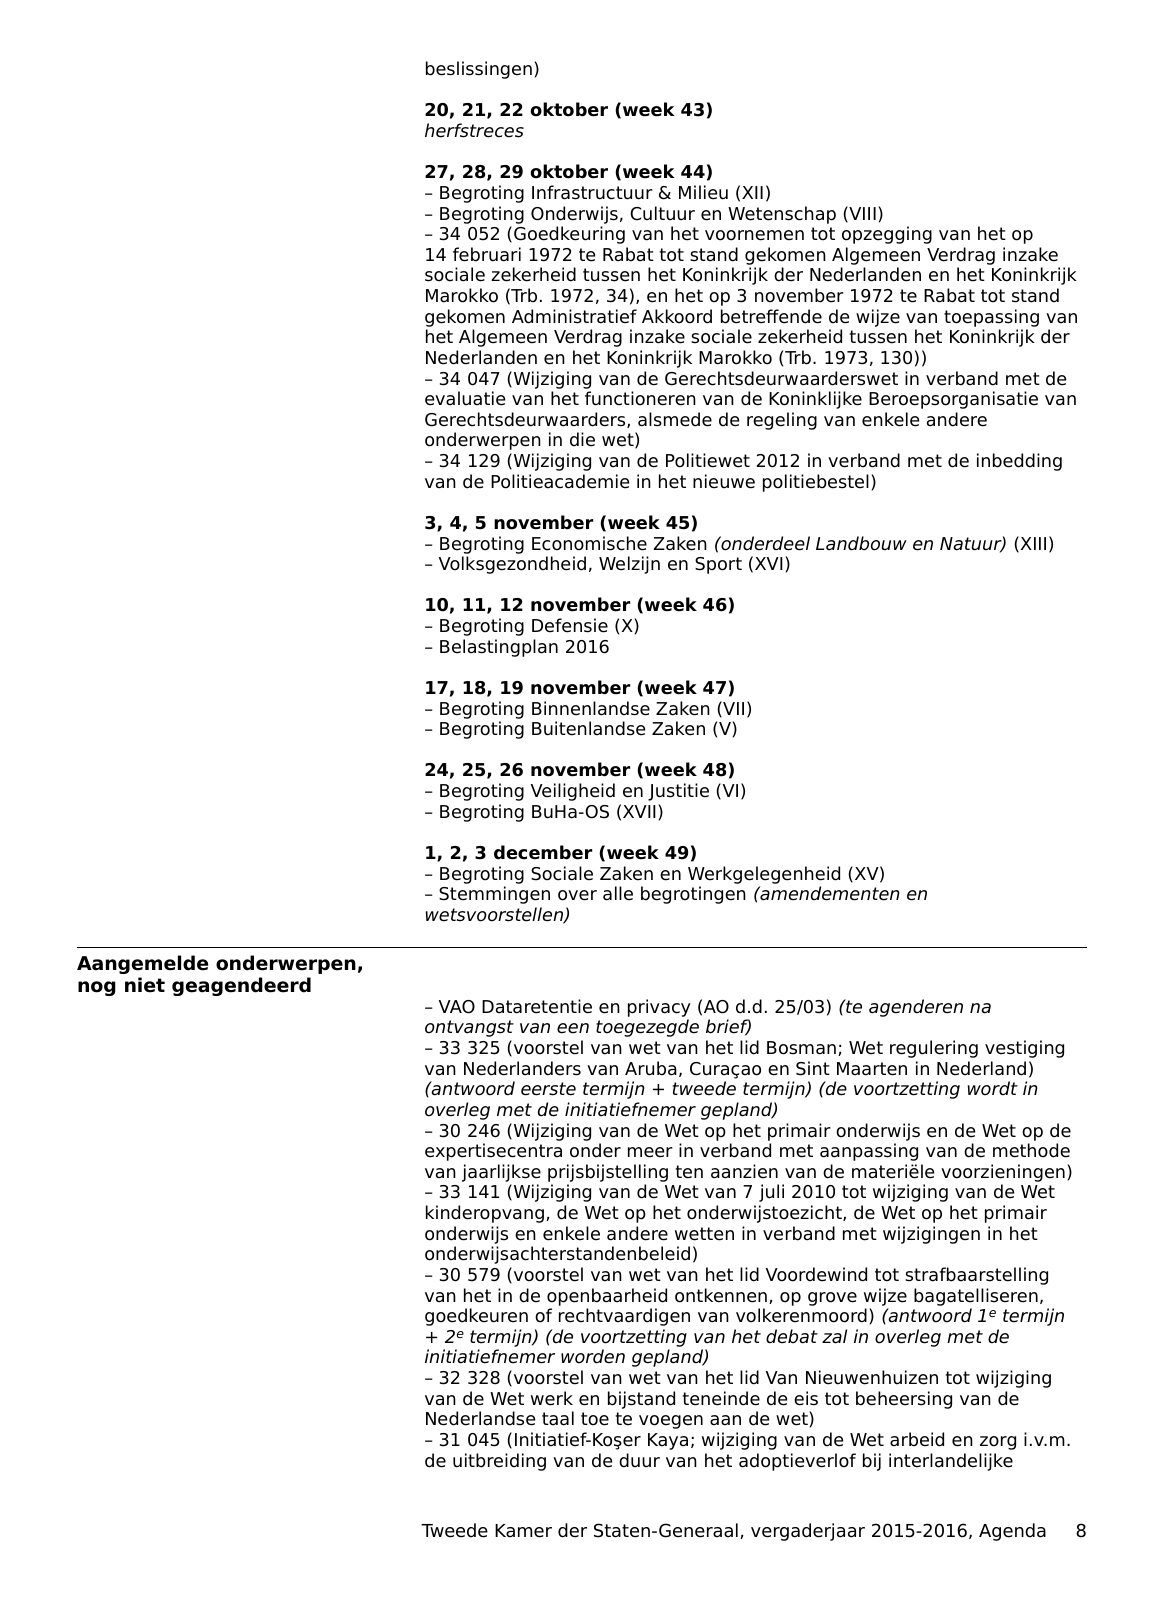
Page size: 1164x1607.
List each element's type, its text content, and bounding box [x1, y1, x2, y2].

table_cell [401, 864, 418, 884]
table_cell 1, 2, 3 december (week 49) [418, 843, 1087, 863]
table_cell – Begroting Defensie (X) [418, 616, 1087, 637]
table_cell [77, 369, 401, 451]
table_cell [401, 678, 418, 698]
table_cell [401, 1121, 418, 1182]
table_cell [418, 80, 1087, 100]
table_cell 17, 18, 19 november (week 47) [418, 678, 1087, 698]
table_cell [77, 1121, 401, 1182]
table_cell [77, 760, 401, 781]
table_cell [401, 760, 418, 781]
table_cell [77, 492, 401, 513]
table_cell [401, 884, 418, 925]
table_cell 27, 28, 29 oktober (week 44) [418, 162, 1087, 183]
table_cell [401, 162, 418, 183]
table_cell [401, 513, 418, 533]
table_cell – Begroting Binnenlandse Zaken (VII) [418, 699, 1087, 719]
table_cell [401, 637, 418, 657]
table_cell [401, 843, 418, 863]
table_cell – Begroting Onderwijs, Cultuur en Wetenschap (VIII) [418, 204, 1087, 224]
table_cell [77, 802, 401, 822]
table_cell [77, 1368, 401, 1430]
table_cell – 31 045 (Initiatief-Koşer Kaya; wijziging van de Wet arbeid en zorg i.v.m. de uitbreiding van de duur van het adoptieverlof bij interlandelijke [418, 1430, 1087, 1471]
table_cell – Begroting Sociale Zaken en Werkgelegenheid (XV) [418, 864, 1087, 884]
table_cell [401, 1368, 418, 1430]
table_cell – Volksgezondheid, Welzijn en Sport (XVI) [418, 554, 1087, 575]
table_cell [77, 100, 401, 121]
table_cell [77, 162, 401, 183]
table_cell 10, 11, 12 november (week 46) [418, 595, 1087, 616]
table_cell – 30 579 (voorstel van wet van het lid Voordewind tot strafbaarstelling van het in de openbaarheid ontkennen, op grove wijze bagatelliseren, goedkeuren of rechtvaardigen van volkerenmoord) (antwoord 1e termijn + 2e termijn) (de voortzetting van het debat zal in overleg met de initiatiefnemer worden gepland) [418, 1265, 1087, 1368]
table_cell [401, 1430, 418, 1471]
table_cell [401, 100, 418, 121]
table_cell [418, 740, 1087, 760]
table_cell [77, 637, 401, 657]
table_cell [77, 781, 401, 802]
table_cell [77, 997, 401, 1038]
table_cell 20, 21, 22 oktober (week 43) [418, 100, 1087, 121]
table_cell [77, 513, 401, 533]
table_cell [401, 142, 418, 162]
table_cell [418, 492, 1087, 513]
table_cell [77, 224, 401, 368]
table_cell [77, 451, 401, 492]
table_cell [418, 657, 1087, 678]
table_cell [77, 1183, 401, 1265]
table_cell [77, 595, 401, 616]
table_cell [77, 884, 401, 925]
table_cell [77, 657, 401, 678]
table_cell [77, 616, 401, 637]
table_cell [401, 699, 418, 719]
table_cell [77, 121, 401, 142]
table_cell [401, 1265, 418, 1368]
table_cell – Begroting Veiligheid en Justitie (VI) [418, 781, 1087, 802]
table_cell beslissingen) [418, 59, 1087, 80]
table_cell – 30 246 (Wijziging van de Wet op het primair onderwijs en de Wet op de expertisecentra onder meer in verband met aanpassing van de methode van jaarlijkse prijsbijstelling ten aanzien van de materiële voorzieningen) [418, 1121, 1087, 1182]
table_cell [77, 534, 401, 554]
table_cell [77, 1430, 401, 1471]
table_header [401, 948, 418, 997]
table_cell [401, 554, 418, 575]
table_cell [401, 1038, 418, 1121]
table_cell [401, 802, 418, 822]
table_cell [77, 554, 401, 575]
table_cell [77, 719, 401, 740]
table_cell [401, 204, 418, 224]
table_cell [401, 1183, 418, 1265]
table_cell [77, 575, 401, 595]
table_cell [401, 121, 418, 142]
table_cell [77, 822, 401, 843]
table_cell [401, 740, 418, 760]
table_cell [418, 142, 1087, 162]
table_cell [77, 843, 401, 863]
table_cell [77, 183, 401, 203]
table_cell [401, 575, 418, 595]
table_cell [77, 204, 401, 224]
table_cell – Begroting Economische Zaken (onderdeel Landbouw en Natuur) (XIII) [418, 534, 1087, 554]
table_cell 3, 4, 5 november (week 45) [418, 513, 1087, 533]
table_cell herfstreces [418, 121, 1087, 142]
table_cell [401, 781, 418, 802]
table_cell [77, 678, 401, 698]
table_cell [401, 59, 418, 80]
table_cell [401, 657, 418, 678]
table_cell 24, 25, 26 november (week 48) [418, 760, 1087, 781]
table_cell – Begroting BuHa-OS (XVII) [418, 802, 1087, 822]
table_cell – 34 052 (Goedkeuring van het voornemen tot opzegging van het op 14 februari 1972 te Rabat tot stand gekomen Algemeen Verdrag inzake sociale zekerheid tussen het Koninkrijk der Nederlanden en het Koninkrijk Marokko (Trb. 1972, 34), en het op 3 november 1972 te Rabat tot stand gekomen Administratief Akkoord betreffende de wijze van toepassing van het Algemeen Verdrag inzake sociale zekerheid tussen het Koninkrijk der Nederlanden en het Koninkrijk Marokko (Trb. 1973, 130)) [418, 224, 1087, 368]
table_header [418, 948, 1087, 997]
table_cell [401, 822, 418, 843]
table_cell – 33 141 (Wijziging van de Wet van 7 juli 2010 tot wijziging van de Wet kinderopvang, de Wet op het onderwijstoezicht, de Wet op het primair onderwijs en enkele andere wetten in verband met wijzigingen in het onderwijsachterstandenbeleid) [418, 1183, 1087, 1265]
table_cell – 34 129 (Wijziging van de Politiewet 2012 in verband met de inbedding van de Politieacademie in het nieuwe politiebestel) [418, 451, 1087, 492]
table_cell – VAO Dataretentie en privacy (AO d.d. 25/03) (te agenderen na ontvangst van een toegezegde brief) [418, 997, 1087, 1038]
table_cell – Belastingplan 2016 [418, 637, 1087, 657]
table_cell [77, 59, 401, 80]
table_cell [401, 451, 418, 492]
table_cell [77, 864, 401, 884]
table_cell – Begroting Buitenlandse Zaken (V) [418, 719, 1087, 740]
table_cell [401, 224, 418, 368]
table_cell [77, 699, 401, 719]
table_cell [77, 1038, 401, 1121]
table_cell – Stemmingen over alle begrotingen (amendementen en wetsvoorstellen) [418, 884, 1087, 925]
table_cell [401, 369, 418, 451]
table_cell – 34 047 (Wijziging van de Gerechtsdeurwaarderswet in verband met de evaluatie van het functioneren van de Koninklijke Beroepsorganisatie van Gerechtsdeurwaarders, alsmede de regeling van enkele andere onderwerpen in die wet) [418, 369, 1087, 451]
table_cell [401, 183, 418, 203]
table_header Aangemelde onderwerpen, nog niet geagendeerd [77, 948, 401, 997]
table_cell [77, 1265, 401, 1368]
table_cell [77, 142, 401, 162]
table_cell [77, 80, 401, 100]
table_cell – 32 328 (voorstel van wet van het lid Van Nieuwenhuizen tot wijziging van de Wet werk en bijstand teneinde de eis tot beheersing van de Nederlandse taal toe te voegen aan de wet) [418, 1368, 1087, 1430]
table_cell [401, 492, 418, 513]
table_cell [418, 575, 1087, 595]
table_cell – Begroting Infrastructuur & Milieu (XII) [418, 183, 1087, 203]
table_cell [401, 534, 418, 554]
table_cell [401, 595, 418, 616]
table_cell – 33 325 (voorstel van wet van het lid Bosman; Wet regulering vestiging van Nederlanders van Aruba, Curaçao en Sint Maarten in Nederland) (antwoord eerste termijn + tweede termijn) (de voortzetting wordt in overleg met de initiatiefnemer gepland) [418, 1038, 1087, 1121]
table_cell [418, 822, 1087, 843]
table_cell [401, 997, 418, 1038]
table_cell [77, 740, 401, 760]
table_cell [401, 80, 418, 100]
table_cell [401, 616, 418, 637]
table_cell [401, 719, 418, 740]
